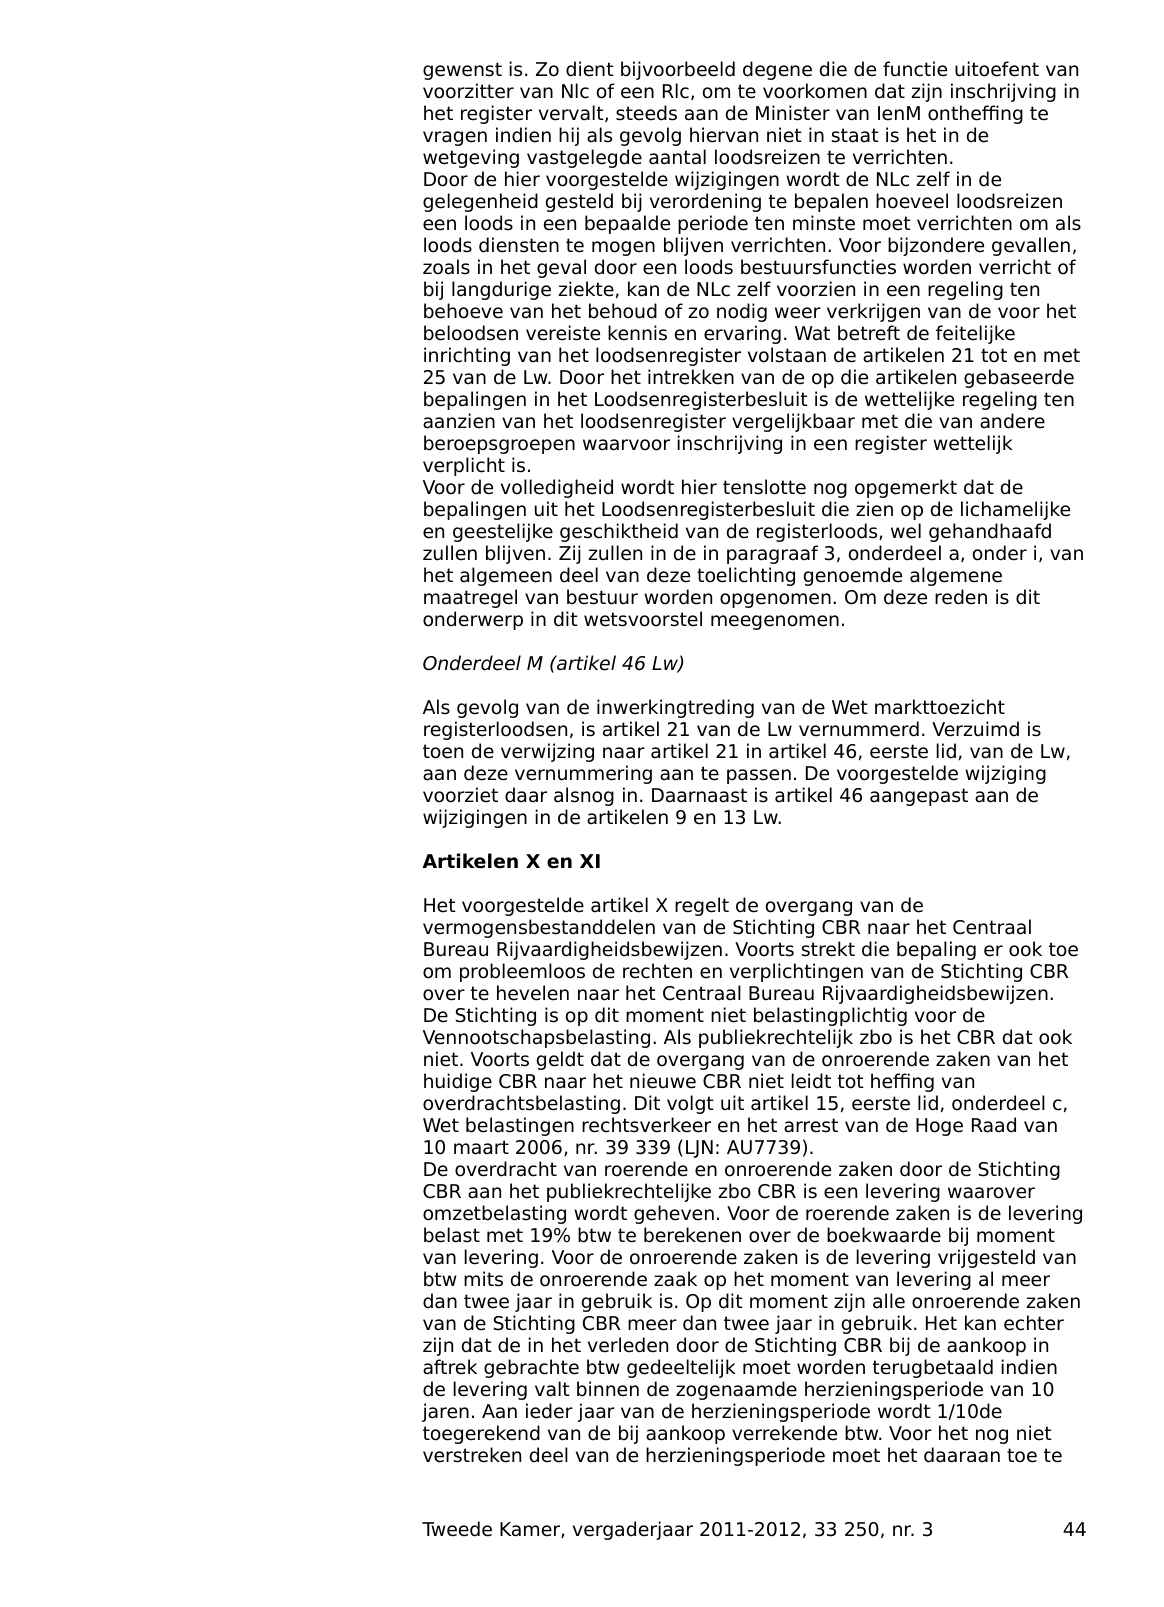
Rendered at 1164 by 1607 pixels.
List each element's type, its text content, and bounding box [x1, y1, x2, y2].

text Het voorgestelde artikel X regelt de overgang van de vermogensbestanddelen van de Stichting CBR naar het Centraal Bureau Rijvaardigheidsbewijzen. Voorts strekt die bepaling er ook toe om probleemloos de rechten en verplichtingen van de Stichting CBR over te hevelen naar het Centraal Bureau Rijvaardigheidsbewijzen. De Stichting is op dit moment niet belastingplichtig voor de Vennootschapsbelasting. Als publiekrechtelijk zbo is het CBR dat ook niet. Voorts geldt dat de overgang van de onroerende zaken van het huidige CBR naar het nieuwe CBR niet leidt tot heffing van overdrachtsbelasting. Dit volgt uit artikel 15, eerste lid, onderdeel c, Wet belastingen rechtsverkeer en het arrest van de Hoge Raad van 10 maart 2006, nr. 39 339 (LJN: AU7739). [422, 895, 1087, 1159]
subtitle Artikelen X en XI [422, 851, 1087, 873]
text Voor de volledigheid wordt hier tenslotte nog opgemerkt dat de bepalingen uit het Loodsenregisterbesluit die zien op de lichamelijke en geestelijke geschiktheid van de registerloods, wel gehandhaafd zullen blijven. Zij zullen in de in paragraaf 3, onderdeel a, onder i, van het algemeen deel van deze toelichting genoemde algemene maatregel van bestuur worden opgenomen. Om deze reden is dit onderwerp in dit wetsvoorstel meegenomen. [422, 477, 1087, 631]
text De overdracht van roerende en onroerende zaken door de Stichting CBR aan het publiekrechtelijke zbo CBR is een levering waarover omzetbelasting wordt geheven. Voor de roerende zaken is de levering belast met 19% btw te berekenen over de boekwaarde bij moment van levering. Voor de onroerende zaken is de levering vrijgesteld van btw mits de onroerende zaak op het moment van levering al meer dan twee jaar in gebruik is. Op dit moment zijn alle onroerende zaken van de Stichting CBR meer dan twee jaar in gebruik. Het kan echter zijn dat de in het verleden door de Stichting CBR bij de aankoop in aftrek gebrachte btw gedeeltelijk moet worden terugbetaald indien de levering valt binnen de zogenaamde herzieningsperiode van 10 jaren. Aan ieder jaar van de herzieningsperiode wordt 1/10de toegerekend van de bij aankoop verrekende btw. Voor het nog niet verstreken deel van de herzieningsperiode moet het daaraan toe te [422, 1159, 1087, 1467]
subtitle Onderdeel M (artikel 46 Lw) [422, 653, 1087, 675]
text gewenst is. Zo dient bijvoorbeeld degene die de functie uitoefent van voorzitter van Nlc of een Rlc, om te voorkomen dat zijn inschrijving in het register vervalt, steeds aan de Minister van IenM ontheffing te vragen indien hij als gevolg hiervan niet in staat is het in de wetgeving vastgelegde aantal loodsreizen te verrichten. [422, 59, 1087, 169]
text Door de hier voorgestelde wijzigingen wordt de NLc zelf in de gelegenheid gesteld bij verordening te bepalen hoeveel loodsreizen een loods in een bepaalde periode ten minste moet verrichten om als loods diensten te mogen blijven verrichten. Voor bijzondere gevallen, zoals in het geval door een loods bestuursfuncties worden verricht of bij langdurige ziekte, kan de NLc zelf voorzien in een regeling ten behoeve van het behoud of zo nodig weer verkrijgen van de voor het beloodsen vereiste kennis en ervaring. Wat betreft de feitelijke inrichting van het loodsenregister volstaan de artikelen 21 tot en met 25 van de Lw. Door het intrekken van de op die artikelen gebaseerde bepalingen in het Loodsenregisterbesluit is de wettelijke regeling ten aanzien van het loodsenregister vergelijkbaar met die van andere beroepsgroepen waarvoor inschrijving in een register wettelijk verplicht is. [422, 169, 1087, 477]
text Als gevolg van de inwerkingtreding van de Wet markttoezicht registerloodsen, is artikel 21 van de Lw vernummerd. Verzuimd is toen de verwijzing naar artikel 21 in artikel 46, eerste lid, van de Lw, aan deze vernummering aan te passen. De voorgestelde wijziging voorziet daar alsnog in. Daarnaast is artikel 46 aangepast aan de wijzigingen in de artikelen 9 en 13 Lw. [422, 697, 1087, 829]
